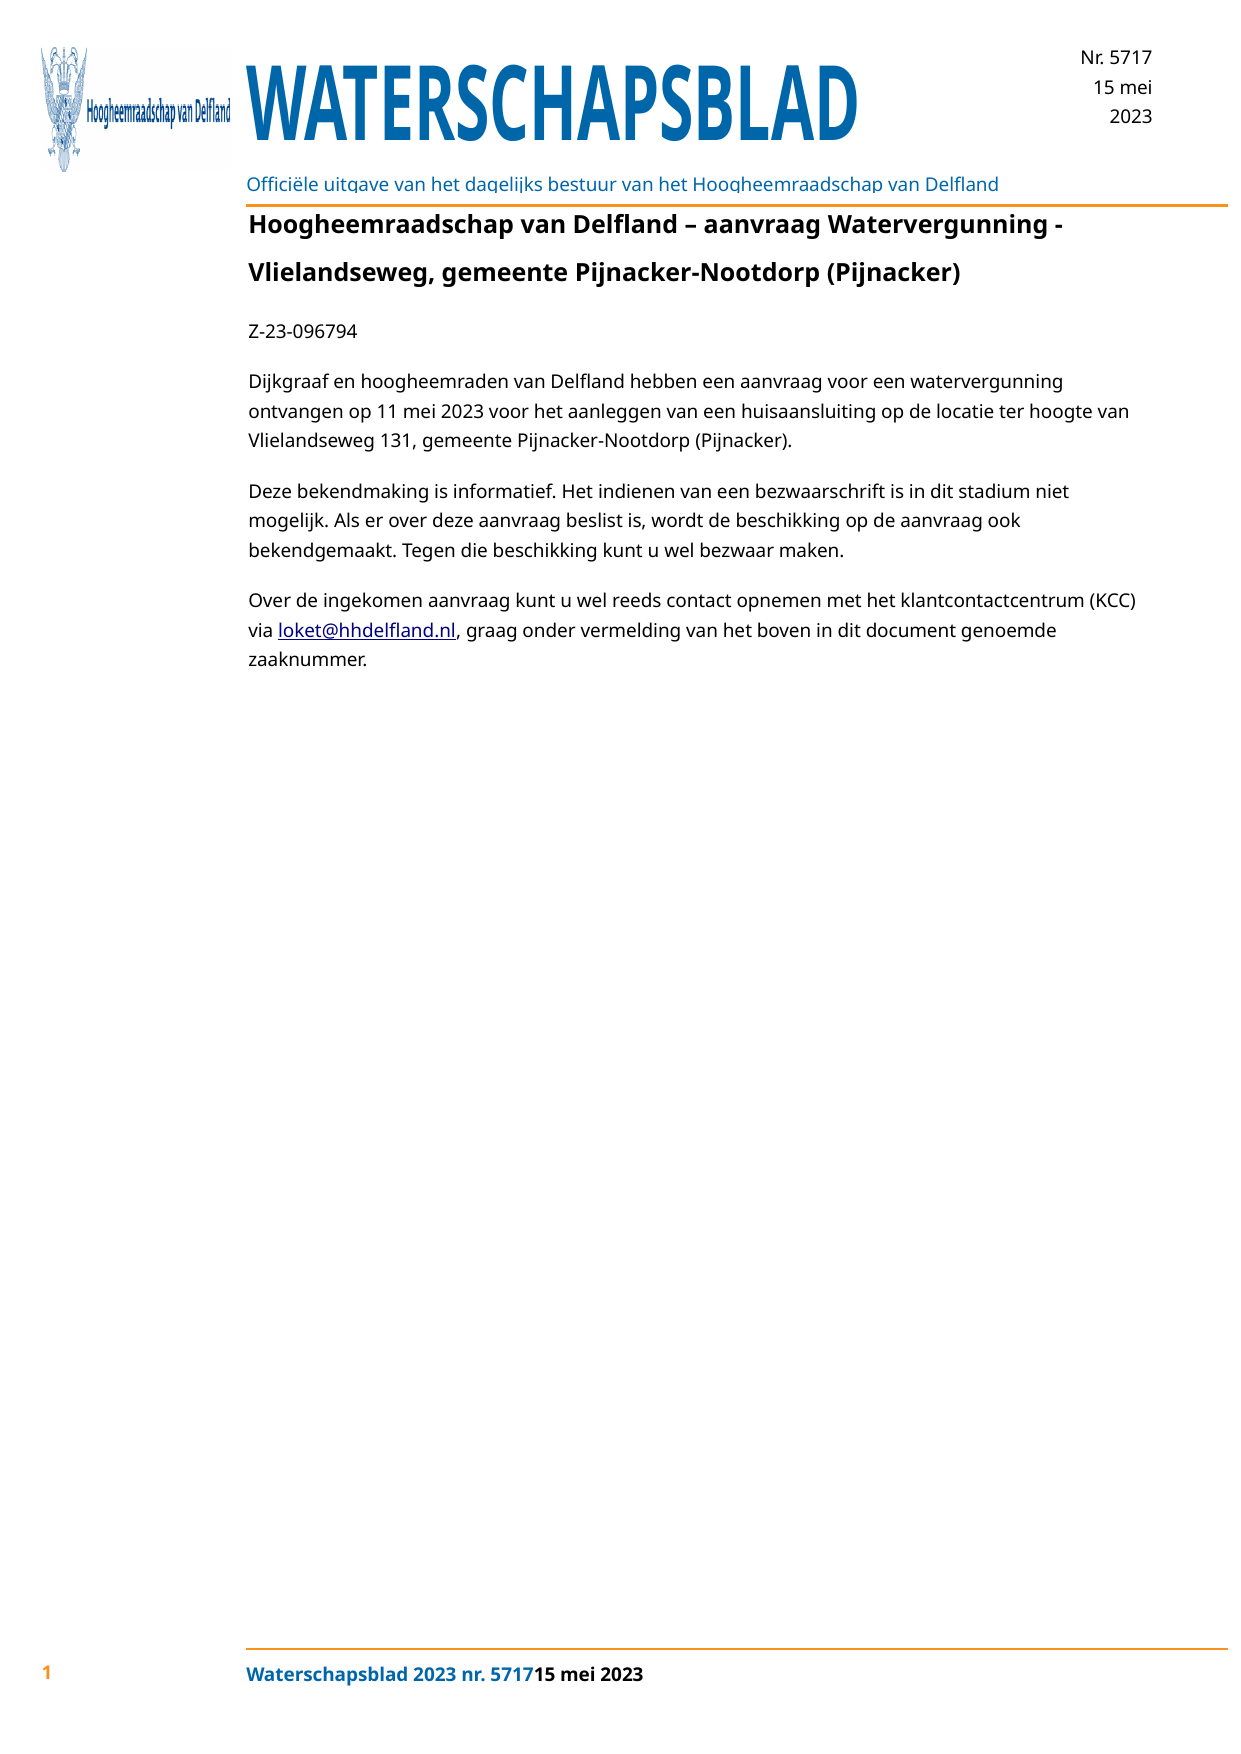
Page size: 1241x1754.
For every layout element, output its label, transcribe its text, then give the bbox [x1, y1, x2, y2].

text Dijkgraaf en hoogheemraden van Delfland hebben een aanvraag voor een watervergunning ontvangen op 11 mei 2023 voor het aanleggen van een huisaansluiting op de locatie ter hoogte van Vlielandseweg 131, gemeente Pijnacker-Nootdorp (Pijnacker). [248, 368, 1152, 453]
text Over de ingekomen aanvraag kunt u wel reeds contact opnemen met het klantcontactcentrum (KCC) via loket@hhdelfland.nl, graag onder vermelding van het boven in dit document genoemde zaaknummer. [248, 587, 1152, 672]
text Deze bekendmaking is informatief. Het indienen van een bezwaarschrift is in dit stadium niet mogelijk. Als er over deze aanvraag beslist is, wordt de beschikking op de aanvraag ook bekendgemaakt. Tegen die beschikking kunt u wel bezwaar maken. [248, 478, 1152, 563]
text Hoogheemraadschap van Delfland – aanvraag Watervergunning - Vlielandseweg, gemeente Pijnacker-Nootdorp (Pijnacker) [248, 207, 1152, 288]
text Z-23-096794 [248, 318, 1152, 344]
picture [41, 47, 231, 172]
